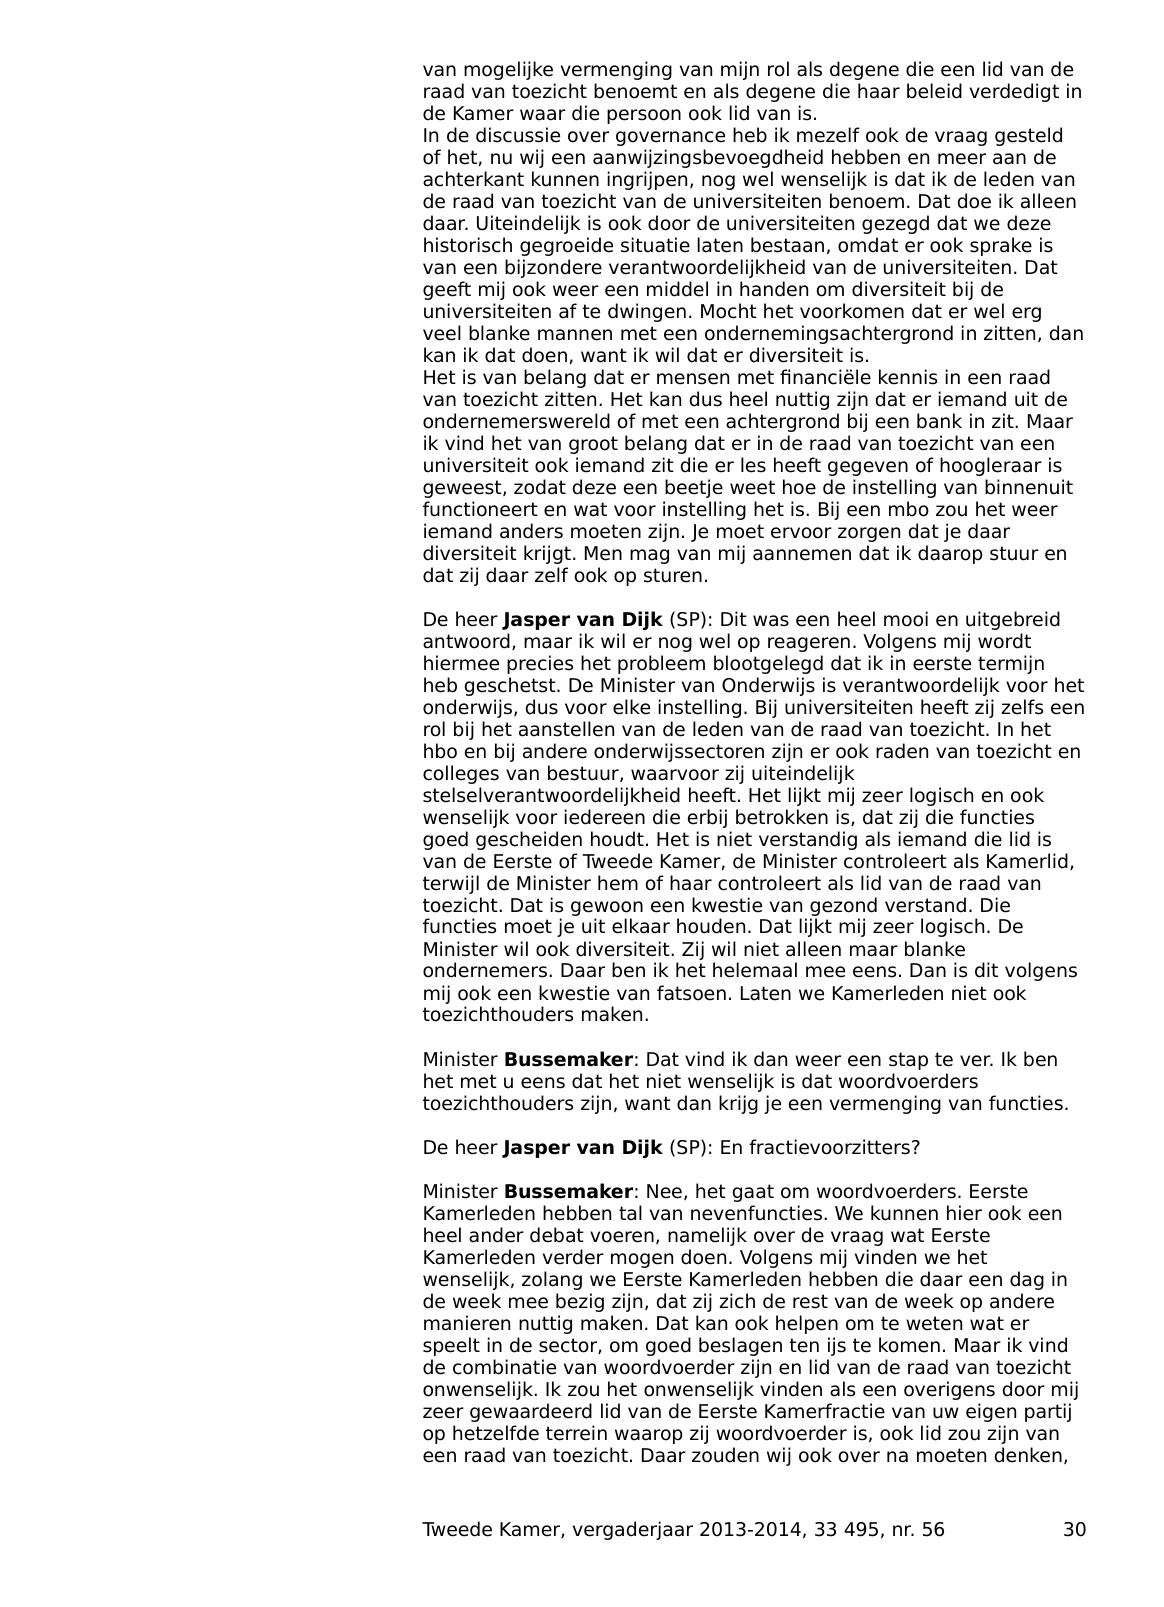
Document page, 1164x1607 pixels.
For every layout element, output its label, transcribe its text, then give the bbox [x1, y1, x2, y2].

text Minister Bussemaker: Dat vind ik dan weer een stap te ver. Ik ben het met u eens dat het niet wenselijk is dat woordvoerders toezichthouders zijn, want dan krijg je een vermenging van functies. [422, 1048, 1087, 1114]
text van mogelijke vermenging van mijn rol als degene die een lid van de raad van toezicht benoemt en als degene die haar beleid verdedigt in de Kamer waar die persoon ook lid van is. [422, 59, 1087, 125]
text De heer Jasper van Dijk (SP): Dit was een heel mooi en uitgebreid antwoord, maar ik wil er nog wel op reageren. Volgens mij wordt hiermee precies het probleem blootgelegd dat ik in eerste termijn heb geschetst. De Minister van Onderwijs is verantwoordelijk voor het onderwijs, dus voor elke instelling. Bij universiteiten heeft zij zelfs een rol bij het aanstellen van de leden van de raad van toezicht. In het hbo en bij andere onderwijssectoren zijn er ook raden van toezicht en colleges van bestuur, waarvoor zij uiteindelijk stelselverantwoordelijkheid heeft. Het lijkt mij zeer logisch en ook wenselijk voor iedereen die erbij betrokken is, dat zij die functies goed gescheiden houdt. Het is niet verstandig als iemand die lid is van de Eerste of Tweede Kamer, de Minister controleert als Kamerlid, terwijl de Minister hem of haar controleert als lid van de raad van toezicht. Dat is gewoon een kwestie van gezond verstand. Die functies moet je uit elkaar houden. Dat lijkt mij zeer logisch. De Minister wil ook diversiteit. Zij wil niet alleen maar blanke ondernemers. Daar ben ik het helemaal mee eens. Dan is dit volgens mij ook een kwestie van fatsoen. Laten we Kamerleden niet ook toezichthouders maken. [422, 609, 1087, 1026]
text Minister Bussemaker: Nee, het gaat om woordvoerders. Eerste Kamerleden hebben tal van nevenfuncties. We kunnen hier ook een heel ander debat voeren, namelijk over de vraag wat Eerste Kamerleden verder mogen doen. Volgens mij vinden we het wenselijk, zolang we Eerste Kamerleden hebben die daar een dag in de week mee bezig zijn, dat zij zich de rest van de week op andere manieren nuttig maken. Dat kan ook helpen om te weten wat er speelt in de sector, om goed beslagen ten ijs te komen. Maar ik vind de combinatie van woordvoerder zijn en lid van de raad van toezicht onwenselijk. Ik zou het onwenselijk vinden als een overigens door mij zeer gewaardeerd lid van de Eerste Kamerfractie van uw eigen partij op hetzelfde terrein waarop zij woordvoerder is, ook lid zou zijn van een raad van toezicht. Daar zouden wij ook over na moeten denken, [422, 1181, 1087, 1467]
text In de discussie over governance heb ik mezelf ook de vraag gesteld of het, nu wij een aanwijzingsbevoegdheid hebben en meer aan de achterkant kunnen ingrijpen, nog wel wenselijk is dat ik de leden van de raad van toezicht van de universiteiten benoem. Dat doe ik alleen daar. Uiteindelijk is ook door de universiteiten gezegd dat we deze historisch gegroeide situatie laten bestaan, omdat er ook sprake is van een bijzondere verantwoordelijkheid van de universiteiten. Dat geeft mij ook weer een middel in handen om diversiteit bij de universiteiten af te dwingen. Mocht het voorkomen dat er wel erg veel blanke mannen met een ondernemingsachtergrond in zitten, dan kan ik dat doen, want ik wil dat er diversiteit is. [422, 125, 1087, 367]
text De heer Jasper van Dijk (SP): En fractievoorzitters? [422, 1137, 1087, 1159]
text Het is van belang dat er mensen met financiële kennis in een raad van toezicht zitten. Het kan dus heel nuttig zijn dat er iemand uit de ondernemerswereld of met een achtergrond bij een bank in zit. Maar ik vind het van groot belang dat er in de raad van toezicht van een universiteit ook iemand zit die er les heeft gegeven of hoogleraar is geweest, zodat deze een beetje weet hoe de instelling van binnenuit functioneert en wat voor instelling het is. Bij een mbo zou het weer iemand anders moeten zijn. Je moet ervoor zorgen dat je daar diversiteit krijgt. Men mag van mij aannemen dat ik daarop stuur en dat zij daar zelf ook op sturen. [422, 367, 1087, 587]
